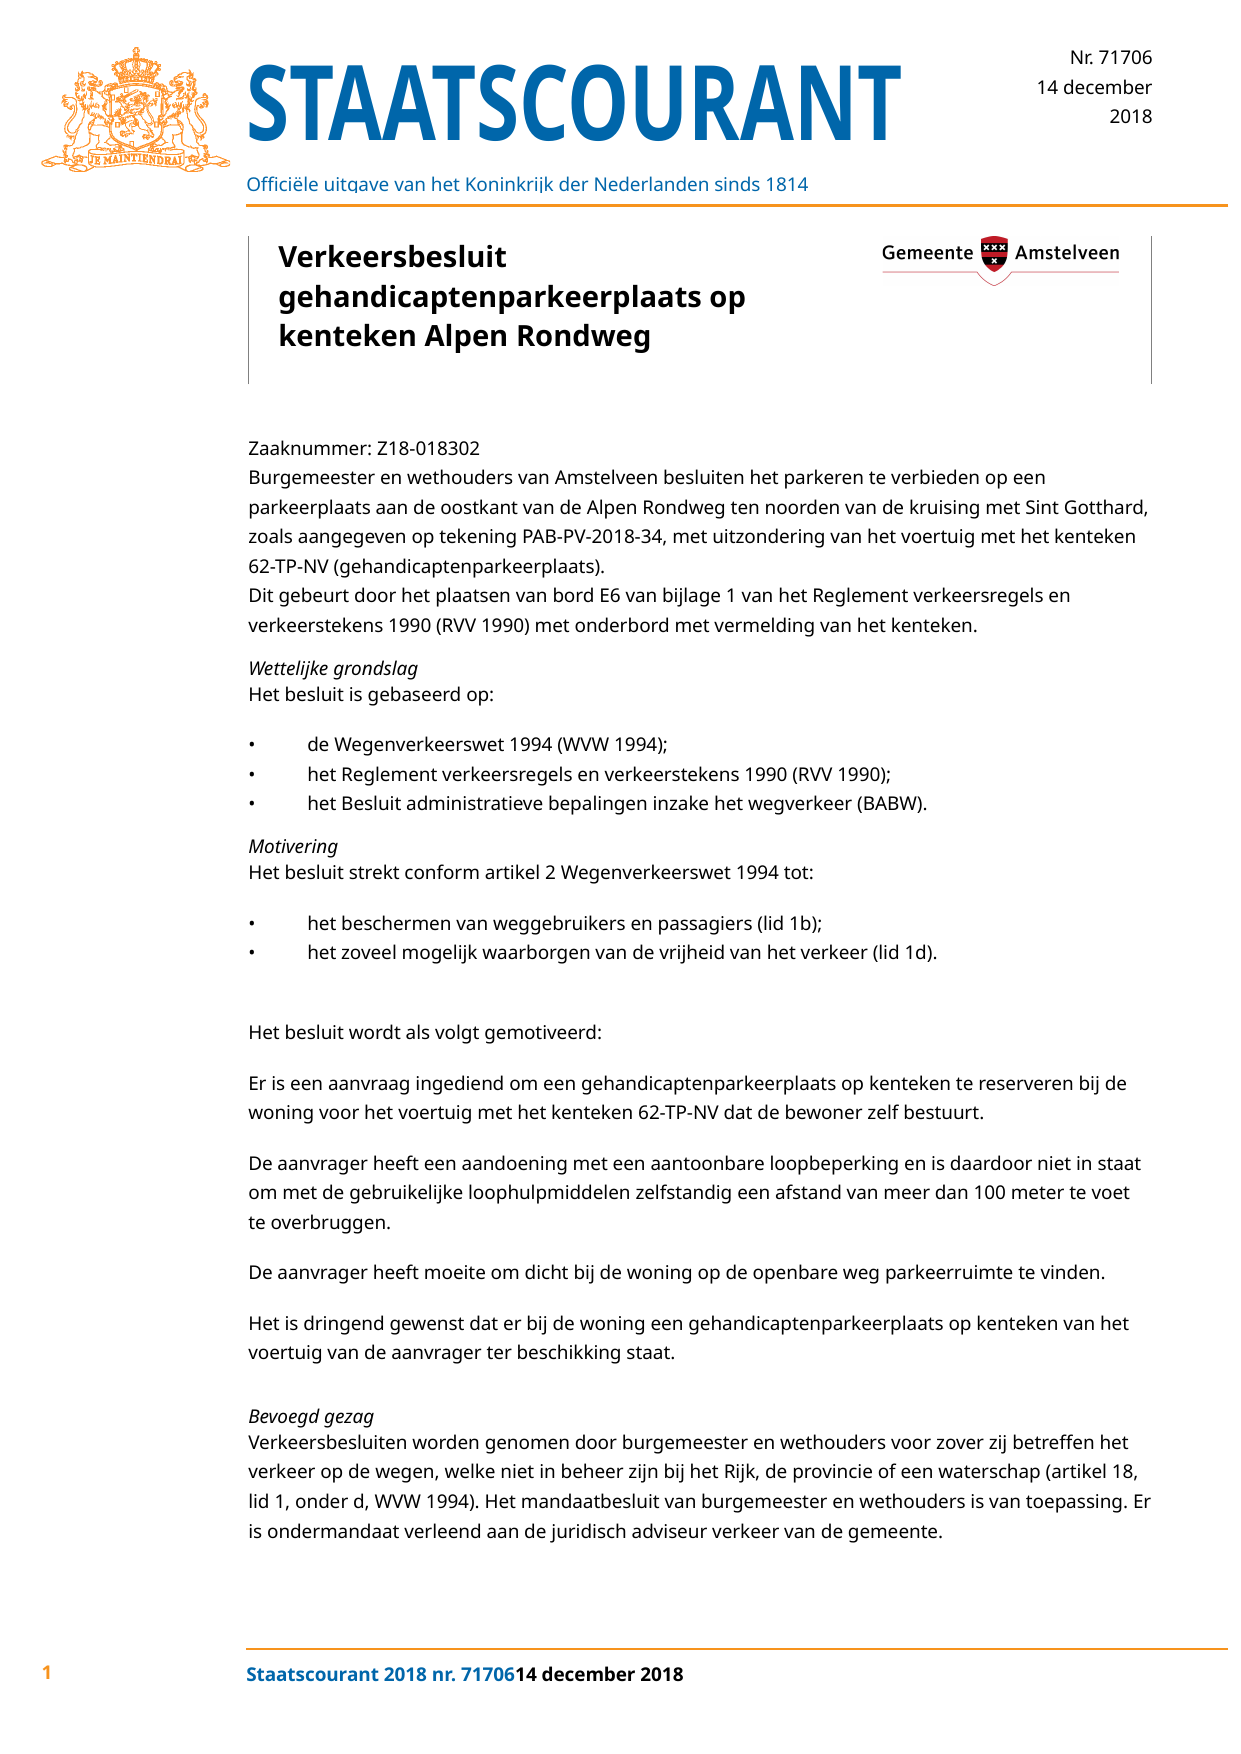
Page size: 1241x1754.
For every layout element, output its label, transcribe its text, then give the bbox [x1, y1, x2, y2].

table_header Verkeersbesluit gehandicaptenparkeerplaats op kenteken Alpen Rondweg [249, 236, 850, 384]
picture [882, 236, 1119, 286]
text Dit gebeurt door het plaatsen van bord E6 van bijlage 1 van het Reglement verkeersregels en verkeerstekens 1990 (RVV 1990) met onderbord met vermelding van het kenteken. [248, 583, 1152, 638]
text De aanvrager heeft een aandoening met een aantoonbare loopbeperking en is daardoor niet in staat om met de gebruikelijke loophulpmiddelen zelfstandig een afstand van meer dan 100 meter te voet te overbruggen. [248, 1150, 1152, 1235]
text Er is een aanvraag ingediend om een gehandicaptenparkeerplaats op kenteken te reserveren bij de woning voor het voertuig met het kenteken 62-TP-NV dat de bewoner zelf bestuurt. [248, 1070, 1152, 1125]
text Bevoegd gezag [248, 1403, 1152, 1429]
text Het besluit strekt conform artikel 2 Wegenverkeerswet 1994 tot: [248, 859, 1152, 885]
text Het is dringend gewenst dat er bij de woning een gehandicaptenparkeerplaats op kenteken van het voertuig van de aanvrager ter beschikking staat. [248, 1310, 1152, 1365]
list het beschermen van weggebruikers en passagiers (lid 1b); [248, 910, 1152, 936]
text Motivering [248, 834, 1152, 859]
text Wettelijke grondslag [248, 655, 1152, 681]
list de Wegenverkeerswet 1994 (WVW 1994); [248, 731, 1152, 757]
list het Besluit administratieve bepalingen inzake het wegverkeer (BABW). [248, 791, 1152, 816]
text Het besluit wordt als volgt gemotiveerd: [248, 1019, 1152, 1045]
picture [41, 47, 231, 172]
list het zoveel mogelijk waarborgen van de vrijheid van het verkeer (lid 1d). [248, 939, 1152, 965]
table_header [850, 236, 1151, 384]
text Verkeersbesluiten worden genomen door burgemeester en wethouders voor zover zij betreffen het verkeer op de wegen, welke niet in beheer zijn bij het Rijk, de provincie of een waterschap (artikel 18, lid 1, onder d, WVW 1994). Het mandaatbesluit van burgemeester en wethouders is van toepassing. Er is ondermandaat verleend aan de juridisch adviseur verkeer van de gemeente. [248, 1429, 1152, 1544]
text Het besluit is gebaseerd op: [248, 681, 1152, 707]
text De aanvrager heeft moeite om dicht bij de woning op de openbare weg parkeerruimte te vinden. [248, 1259, 1152, 1285]
list het Reglement verkeersregels en verkeerstekens 1990 (RVV 1990); [248, 761, 1152, 787]
text Zaaknummer: Z18-018302 [248, 435, 1152, 460]
text Burgemeester en wethouders van Amstelveen besluiten het parkeren te verbieden op een parkeerplaats aan de oostkant van de Alpen Rondweg ten noorden van de kruising met Sint Gotthard, zoals aangegeven op tekening PAB-PV-2018-34, met uitzondering van het voertuig met het kenteken 62-TP-NV (gehandicaptenparkeerplaats). [248, 464, 1152, 579]
